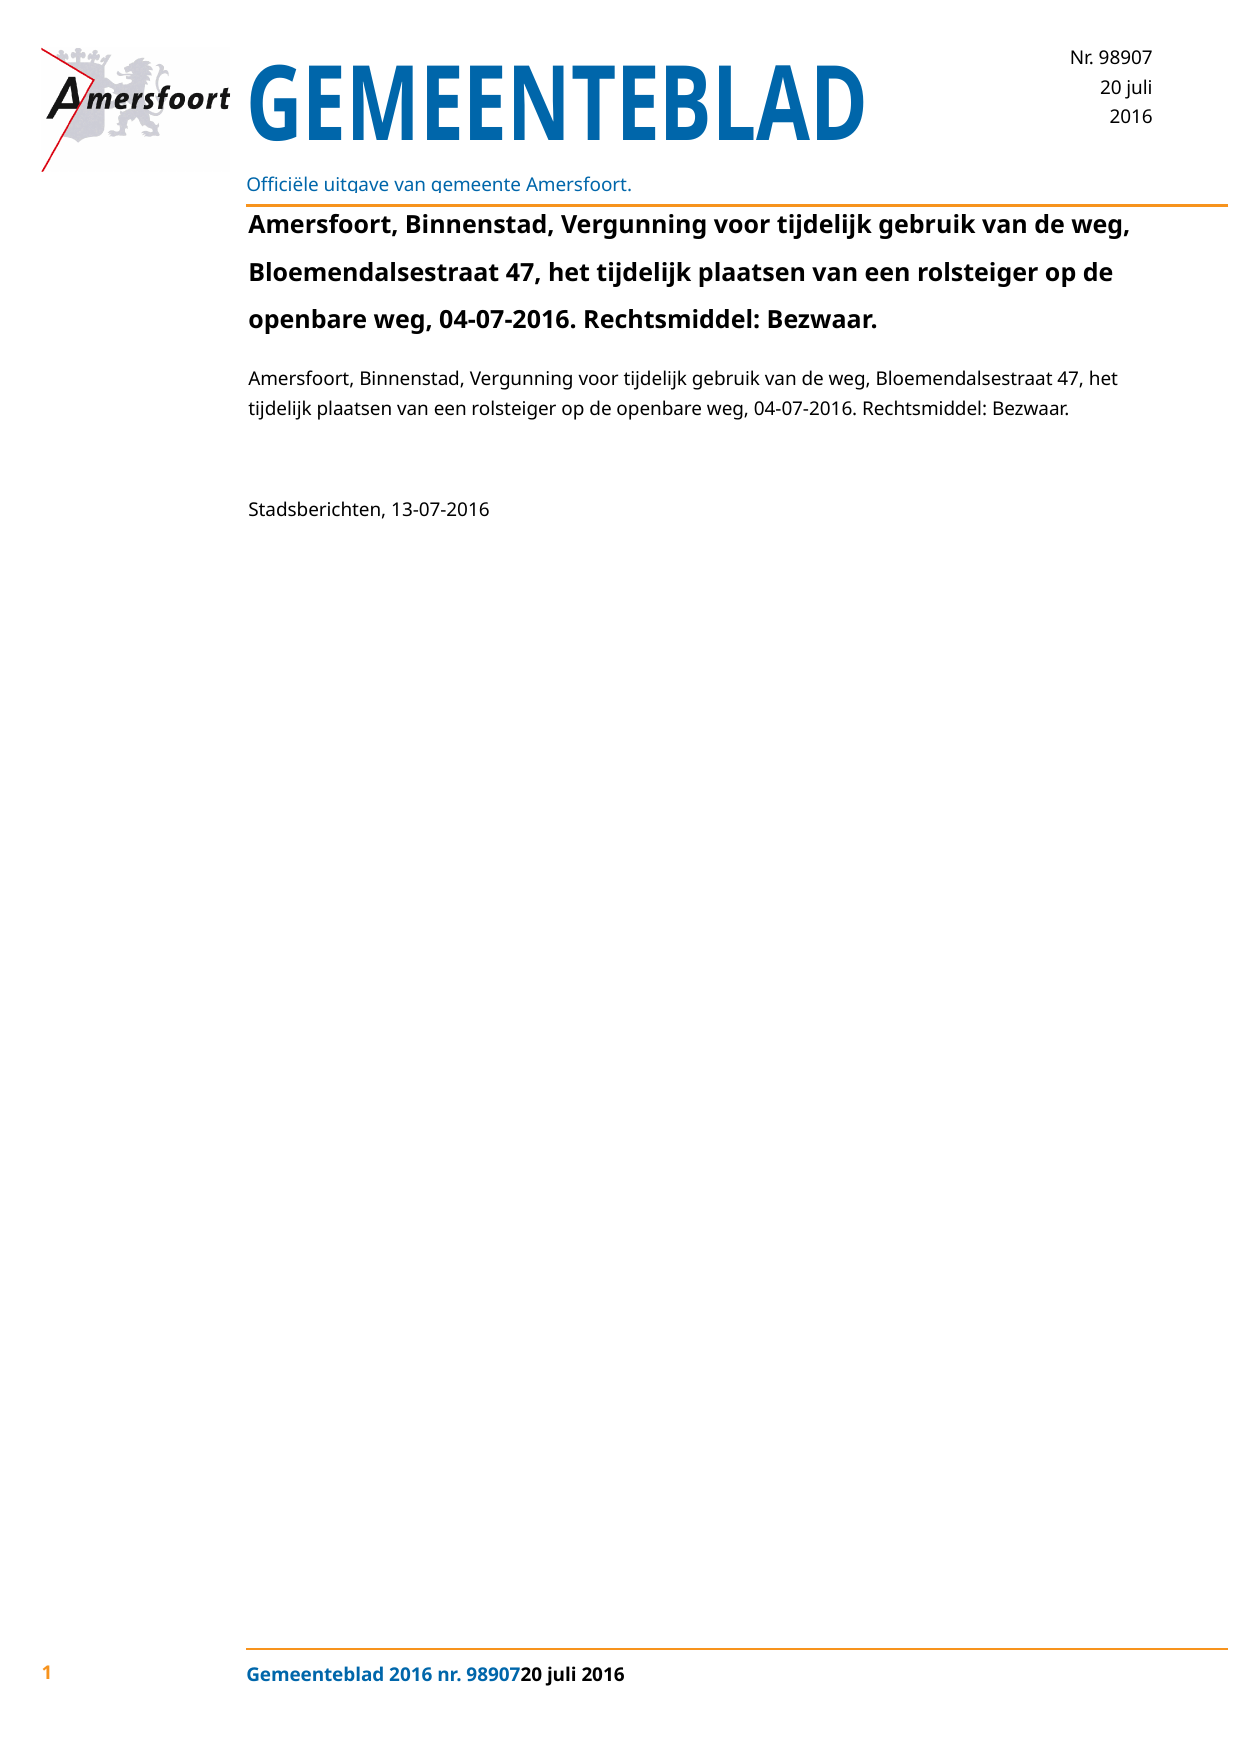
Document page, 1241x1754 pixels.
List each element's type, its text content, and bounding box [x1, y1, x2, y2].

picture [41, 47, 231, 172]
text Stadsberichten, 13-07-2016 [248, 496, 1152, 522]
text Amersfoort, Binnenstad, Vergunning voor tijdelijk gebruik van de weg, Bloemendalsestraat 47, het tijdelijk plaatsen van een rolsteiger op de openbare weg, 04-07-2016. Rechtsmiddel: Bezwaar. [248, 207, 1152, 336]
text Amersfoort, Binnenstad, Vergunning voor tijdelijk gebruik van de weg, Bloemendalsestraat 47, het tijdelijk plaatsen van een rolsteiger op de openbare weg, 04-07-2016. Rechtsmiddel: Bezwaar. [248, 366, 1152, 421]
